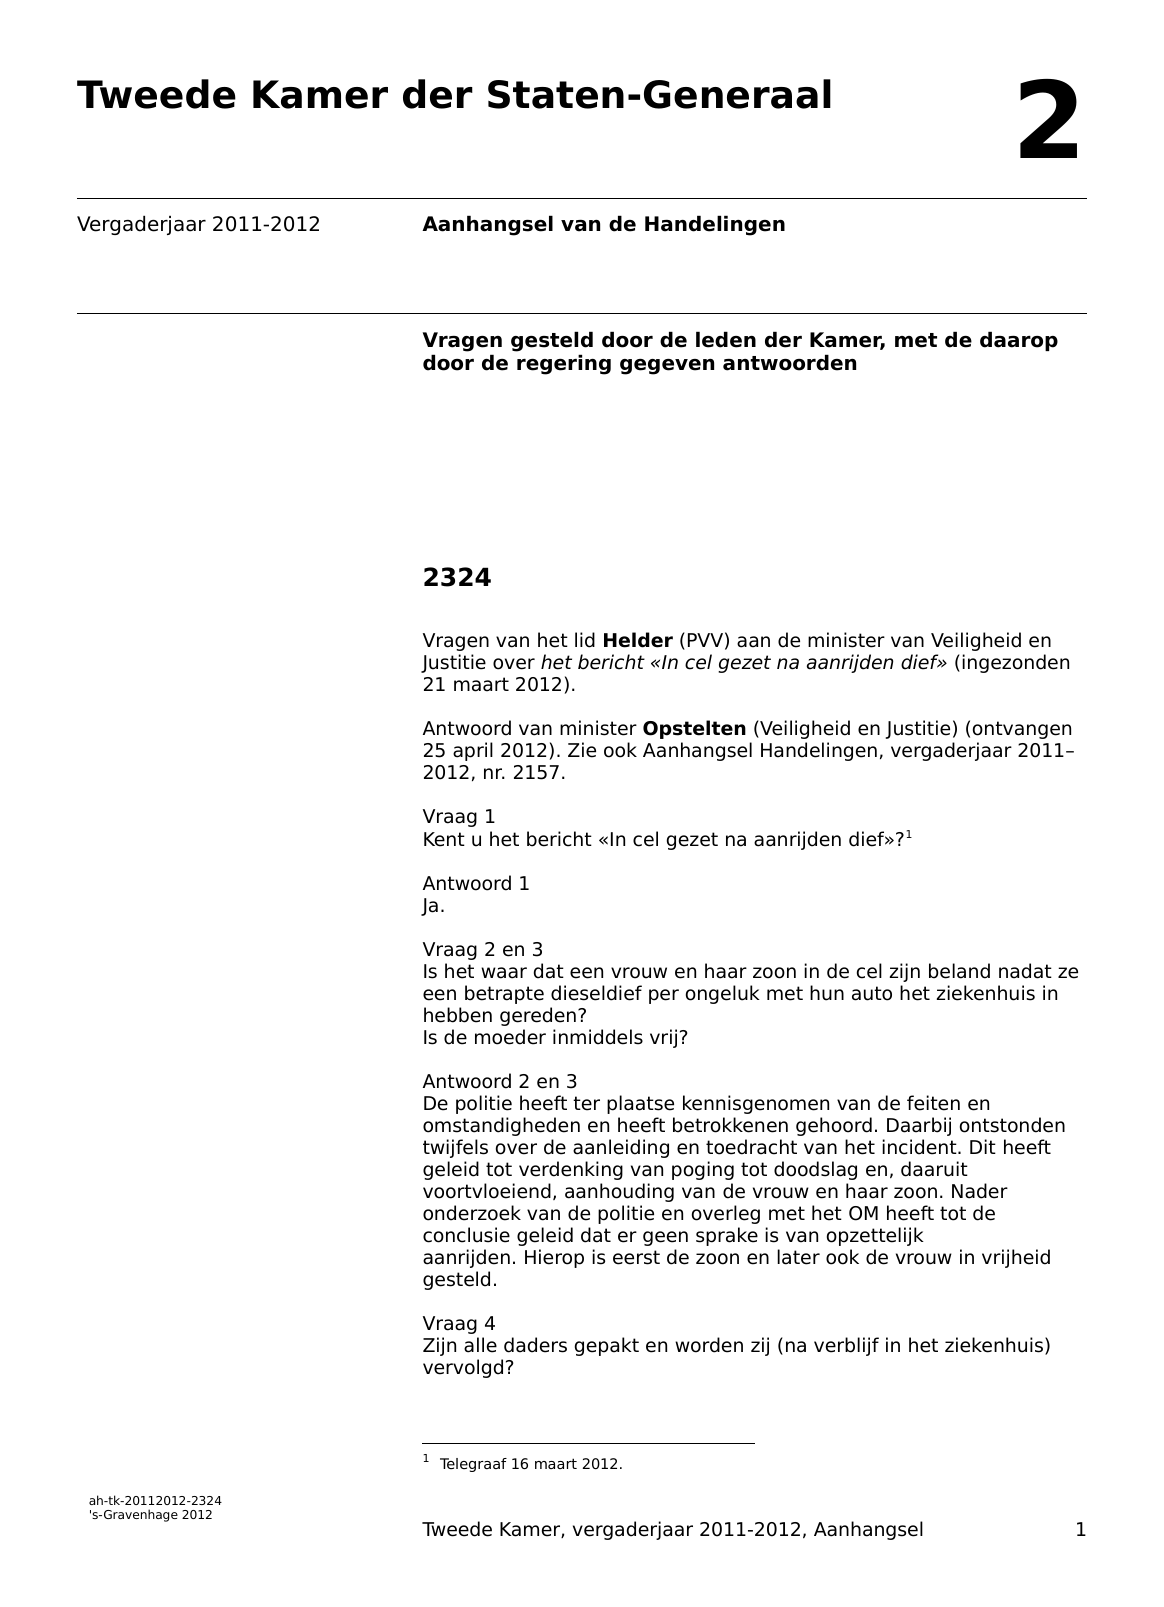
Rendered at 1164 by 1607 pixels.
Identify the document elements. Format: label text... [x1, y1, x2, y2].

text Vraag 1 [422, 806, 1087, 828]
table_cell Aanhangsel van de Handelingen [422, 199, 1087, 313]
text 2324 [422, 563, 1087, 592]
table_header 2 [886, 59, 1087, 198]
table_cell [77, 314, 422, 375]
text Vraag 2 en 3 [422, 939, 1087, 961]
table_header Tweede Kamer der Staten-Generaal [77, 59, 886, 198]
text Is de moeder inmiddels vrij? [422, 1027, 1087, 1049]
text De politie heeft ter plaatse kennisgenomen van de feiten en omstandigheden en heeft betrokkenen gehoord. Daarbij ontstonden twijfels over de aanleiding en toedracht van het incident. Dit heeft geleid tot verdenking van poging tot doodslag en, daaruit voortvloeiend, aanhouding van de vrouw en haar zoon. Nader onderzoek van de politie en overleg met het OM heeft tot de conclusie geleid dat er geen sprake is van opzettelijk aanrijden. Hierop is eerst de zoon en later ook de vrouw in vrijheid gesteld. [422, 1093, 1087, 1291]
text Antwoord 1 [422, 873, 1087, 894]
text Is het waar dat een vrouw en haar zoon in de cel zijn beland nadat ze een betrapte dieseldief per ongeluk met hun auto het ziekenhuis in hebben gereden? [422, 961, 1087, 1027]
table_cell Vragen gesteld door de leden der Kamer, met de daarop door de regering gegeven antwoorden [422, 314, 1087, 375]
text Antwoord van minister Opstelten (Veiligheid en Justitie) (ontvangen 25 april 2012). Zie ook Aanhangsel Handelingen, vergaderjaar 2011–2012, nr. 2157. [422, 718, 1087, 784]
text 's-Gravenhage 2012 [88, 1508, 323, 1522]
text Ja. [422, 894, 1087, 917]
text Antwoord 2 en 3 [422, 1071, 1087, 1093]
text ah-tk-20112012-2324 [88, 1494, 323, 1508]
text Kent u het bericht «In cel gezet na aanrijden dief»? [422, 828, 1087, 850]
text Telegraaf 16 maart 2012. [422, 1452, 1087, 1474]
text Vragen van het lid Helder (PVV) aan de minister van Veiligheid en Justitie over het bericht «In cel gezet na aanrijden dief» (ingezonden 21 maart 2012). [422, 630, 1087, 696]
text Vraag 4 [422, 1313, 1087, 1335]
text Zijn alle daders gepakt en worden zij (na verblijf in het ziekenhuis) vervolgd? [422, 1335, 1087, 1379]
table_cell Vergaderjaar 2011-2012 [77, 199, 422, 313]
